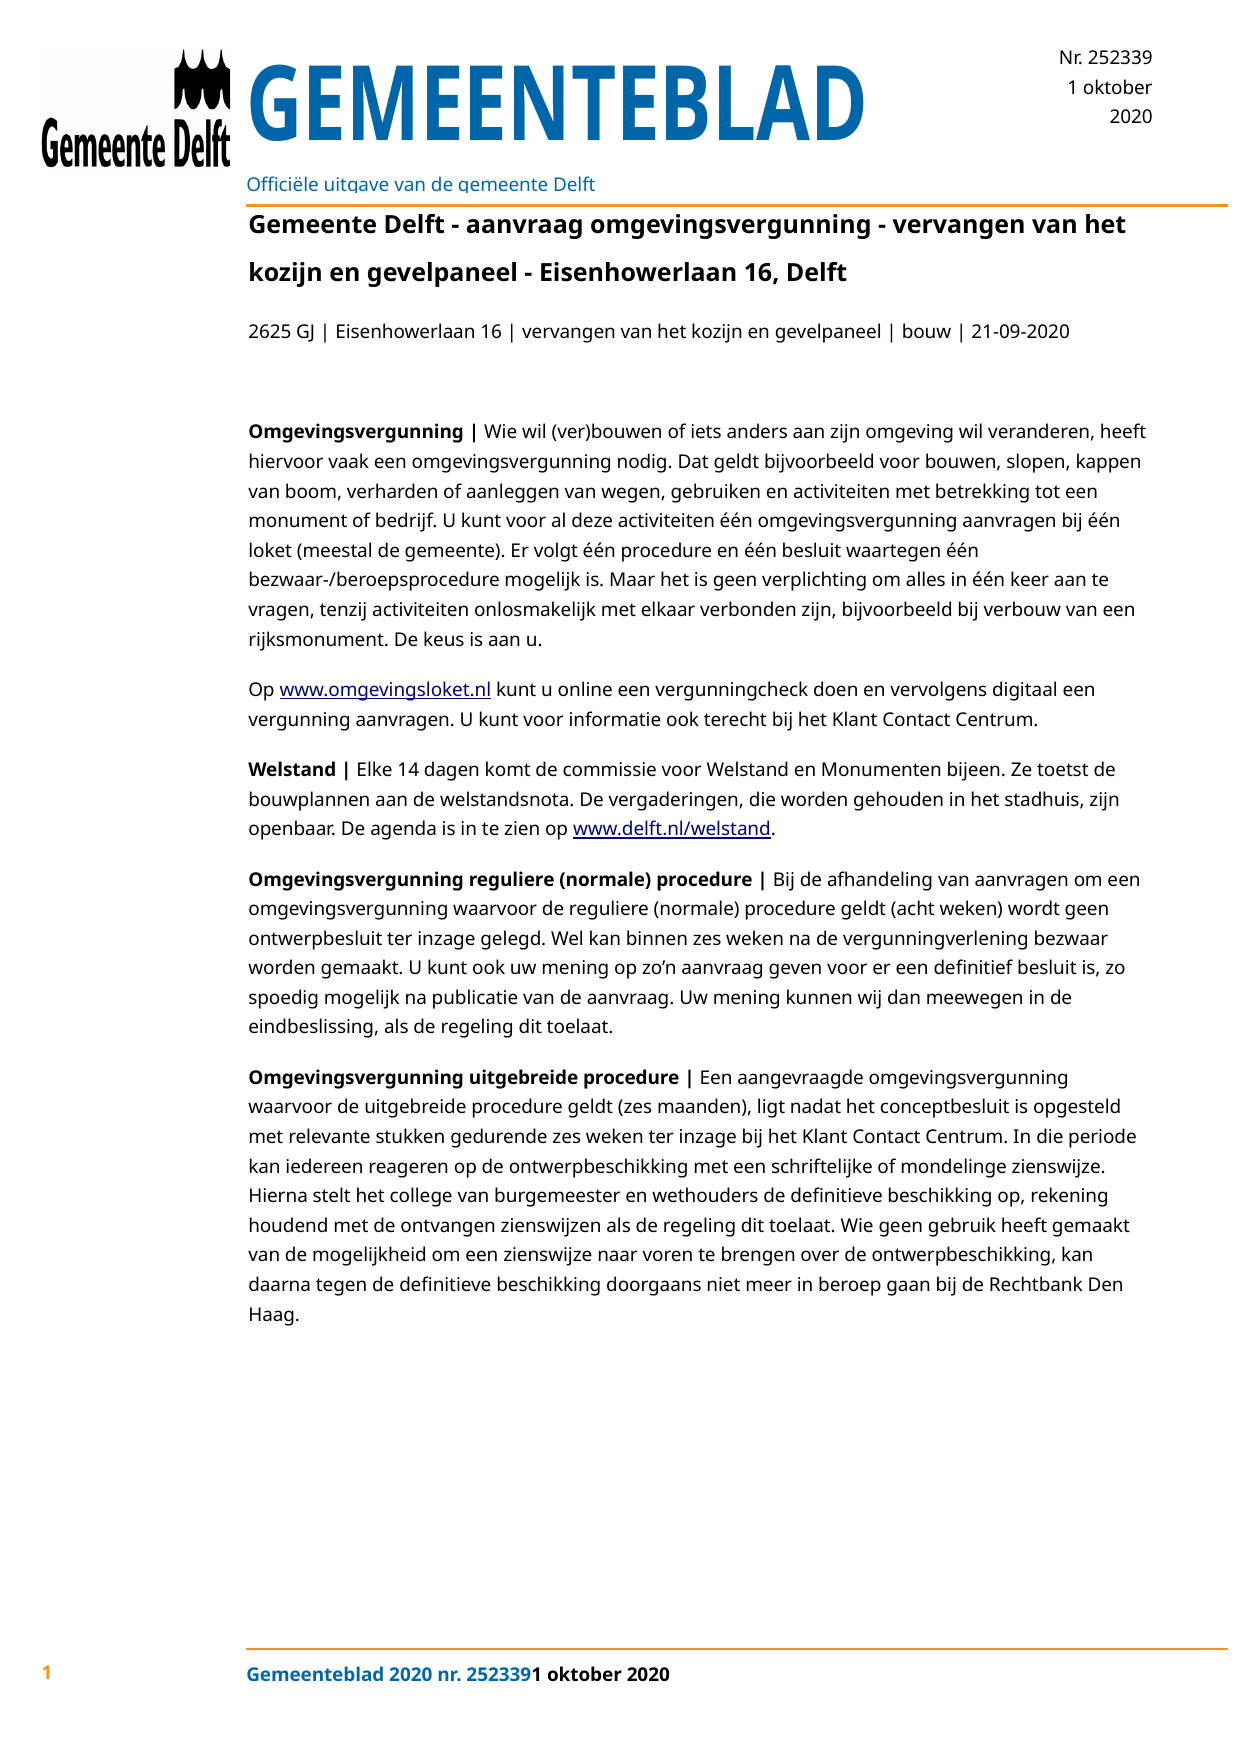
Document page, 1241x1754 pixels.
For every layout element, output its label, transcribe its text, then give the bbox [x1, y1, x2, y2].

text Omgevingsvergunning uitgebreide procedure | Een aangevraagde omgevingsvergunning waarvoor de uitgebreide procedure geldt (zes maanden), ligt nadat het conceptbesluit is opgesteld met relevante stukken gedurende zes weken ter inzage bij het Klant Contact Centrum. In die periode kan iedereen reageren op de ontwerpbeschikking met een schriftelijke of mondelinge zienswijze. Hierna stelt het college van burgemeester en wethouders de definitieve beschikking op, rekening houdend met de ontvangen zienswijzen als de regeling dit toelaat. Wie geen gebruik heeft gemaakt van de mogelijkheid om een zienswijze naar voren te brengen over de ontwerpbeschikking, kan daarna tegen de definitieve beschikking doorgaans niet meer in beroep gaan bij de Rechtbank Den Haag. [248, 1064, 1152, 1327]
text Welstand | Elke 14 dagen komt de commissie voor Welstand en Monumenten bijeen. Ze toetst de bouwplannen aan de welstandsnota. De vergaderingen, die worden gehouden in het stadhuis, zijn openbaar. De agenda is in te zien op www.delft.nl/welstand. [248, 756, 1152, 841]
text Op www.omgevingsloket.nl kunt u online een vergunningcheck doen en vervolgens digitaal een vergunning aanvragen. U kunt voor informatie ook terecht bij het Klant Contact Centrum. [248, 676, 1152, 732]
picture [41, 47, 231, 172]
text 2625 GJ | Eisenhowerlaan 16 | vervangen van het kozijn en gevelpaneel | bouw | 21-09-2020 [248, 318, 1152, 344]
text Omgevingsvergunning reguliere (normale) procedure | Bij de afhandeling van aanvragen om een omgevingsvergunning waarvoor de reguliere (normale) procedure geldt (acht weken) wordt geen ontwerpbesluit ter inzage gelegd. Wel kan binnen zes weken na de vergunningverlening bezwaar worden gemaakt. U kunt ook uw mening op zo’n aanvraag geven voor er een definitief besluit is, zo spoedig mogelijk na publicatie van de aanvraag. Uw mening kunnen wij dan meewegen in de eindbeslissing, als de regeling dit toelaat. [248, 866, 1152, 1039]
text Omgevingsvergunning | Wie wil (ver)bouwen of iets anders aan zijn omgeving wil veranderen, heeft hiervoor vaak een omgevingsvergunning nodig. Dat geldt bijvoorbeeld voor bouwen, slopen, kappen van boom, verharden of aanleggen van wegen, gebruiken en activiteiten met betrekking tot een monument of bedrijf. U kunt voor al deze activiteiten één omgevingsvergunning aanvragen bij één loket (meestal de gemeente). Er volgt één procedure en één besluit waartegen één bezwaar-/beroepsprocedure mogelijk is. Maar het is geen verplichting om alles in één keer aan te vragen, tenzij activiteiten onlosmakelijk met elkaar verbonden zijn, bijvoorbeeld bij verbouw van een rijksmonument. De keus is aan u. [248, 419, 1152, 652]
text Gemeente Delft - aanvraag omgevingsvergunning - vervangen van het kozijn en gevelpaneel - Eisenhowerlaan 16, Delft [248, 207, 1152, 288]
